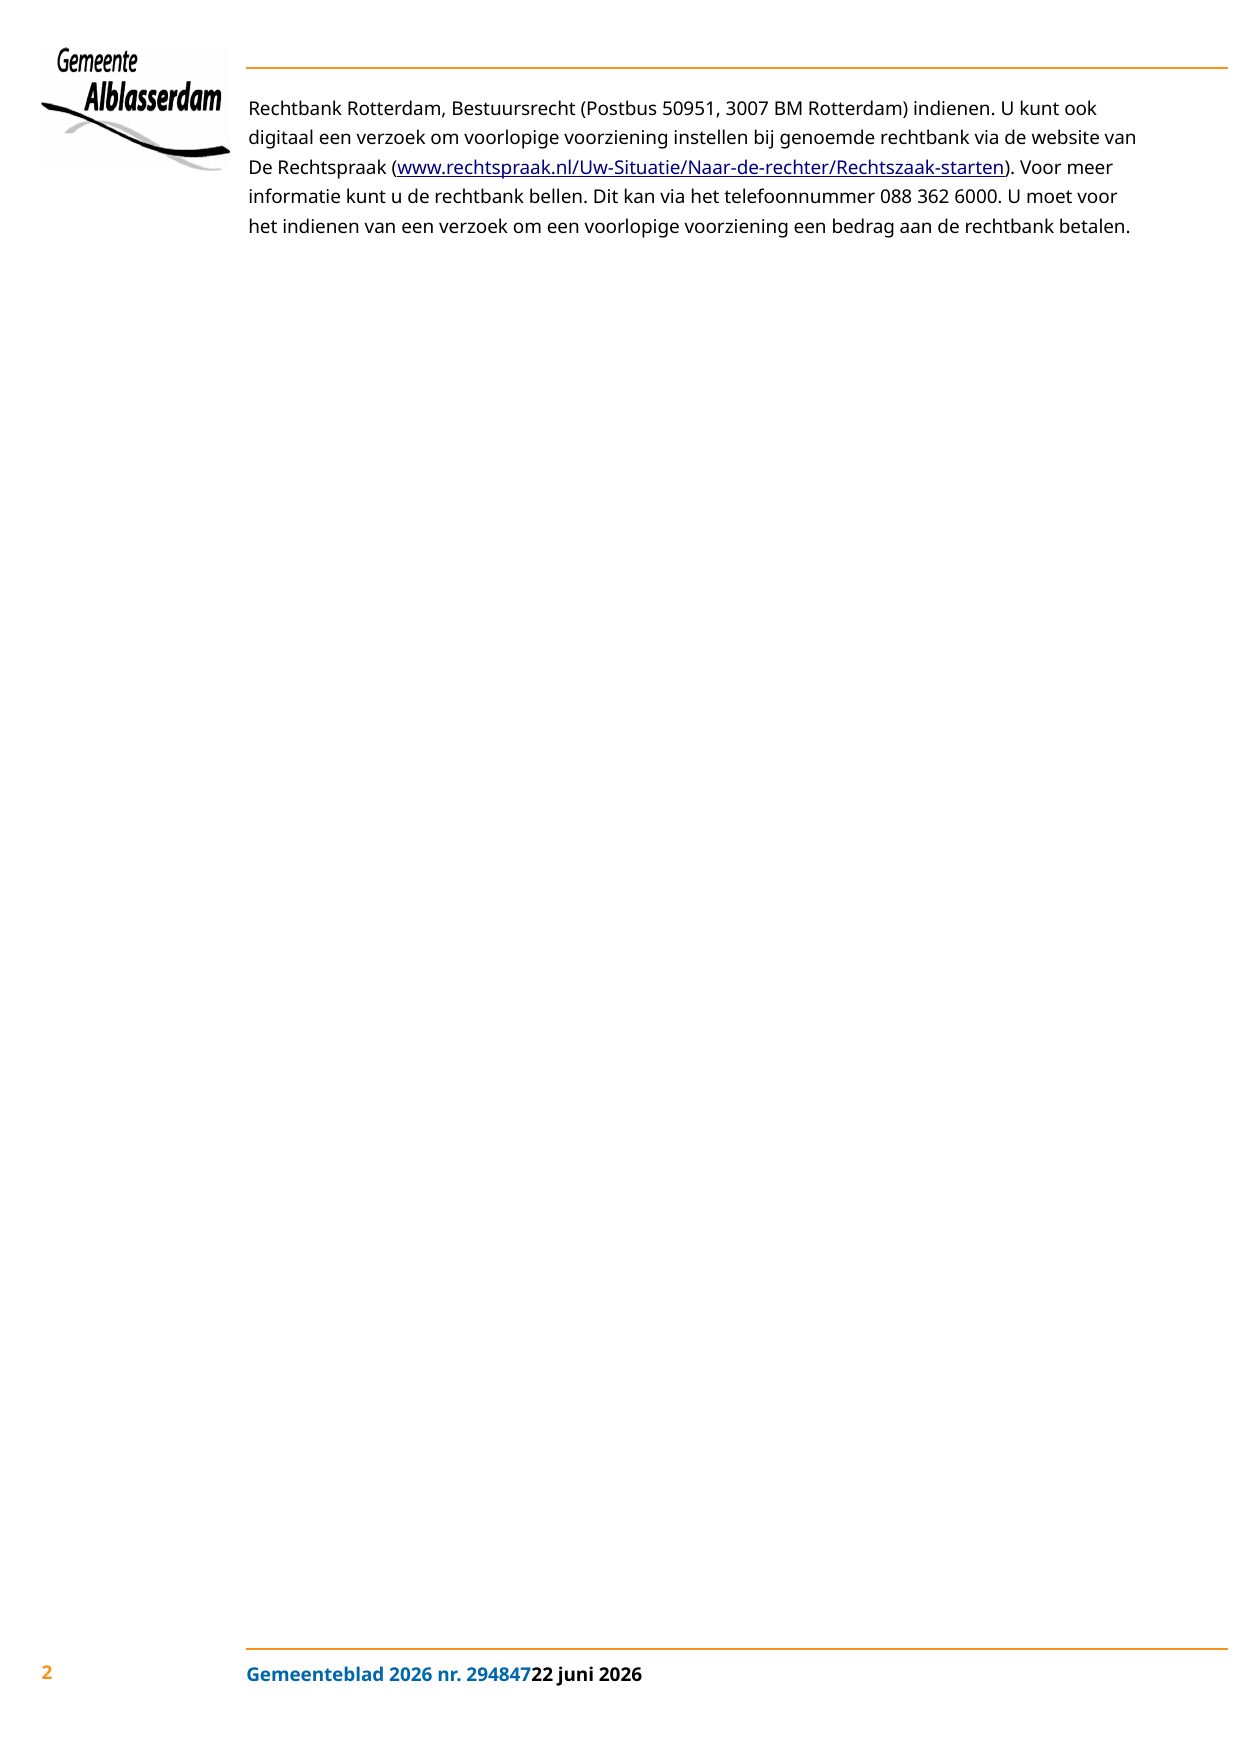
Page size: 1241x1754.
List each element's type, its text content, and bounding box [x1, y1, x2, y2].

picture [41, 47, 231, 172]
text Rechtbank Rotterdam, Bestuursrecht (Postbus 50951, 3007 BM Rotterdam) indienen. U kunt ook digitaal een verzoek om voorlopige voorziening instellen bij genoemde rechtbank via de website van De Rechtspraak (www.rechtspraak.nl/Uw-Situatie/Naar-de-rechter/Rechtszaak-starten). Voor meer informatie kunt u de rechtbank bellen. Dit kan via het telefoonnummer 088 362 6000. U moet voor het indienen van een verzoek om een voorlopige voorziening een bedrag aan de rechtbank betalen. [248, 95, 1152, 239]
